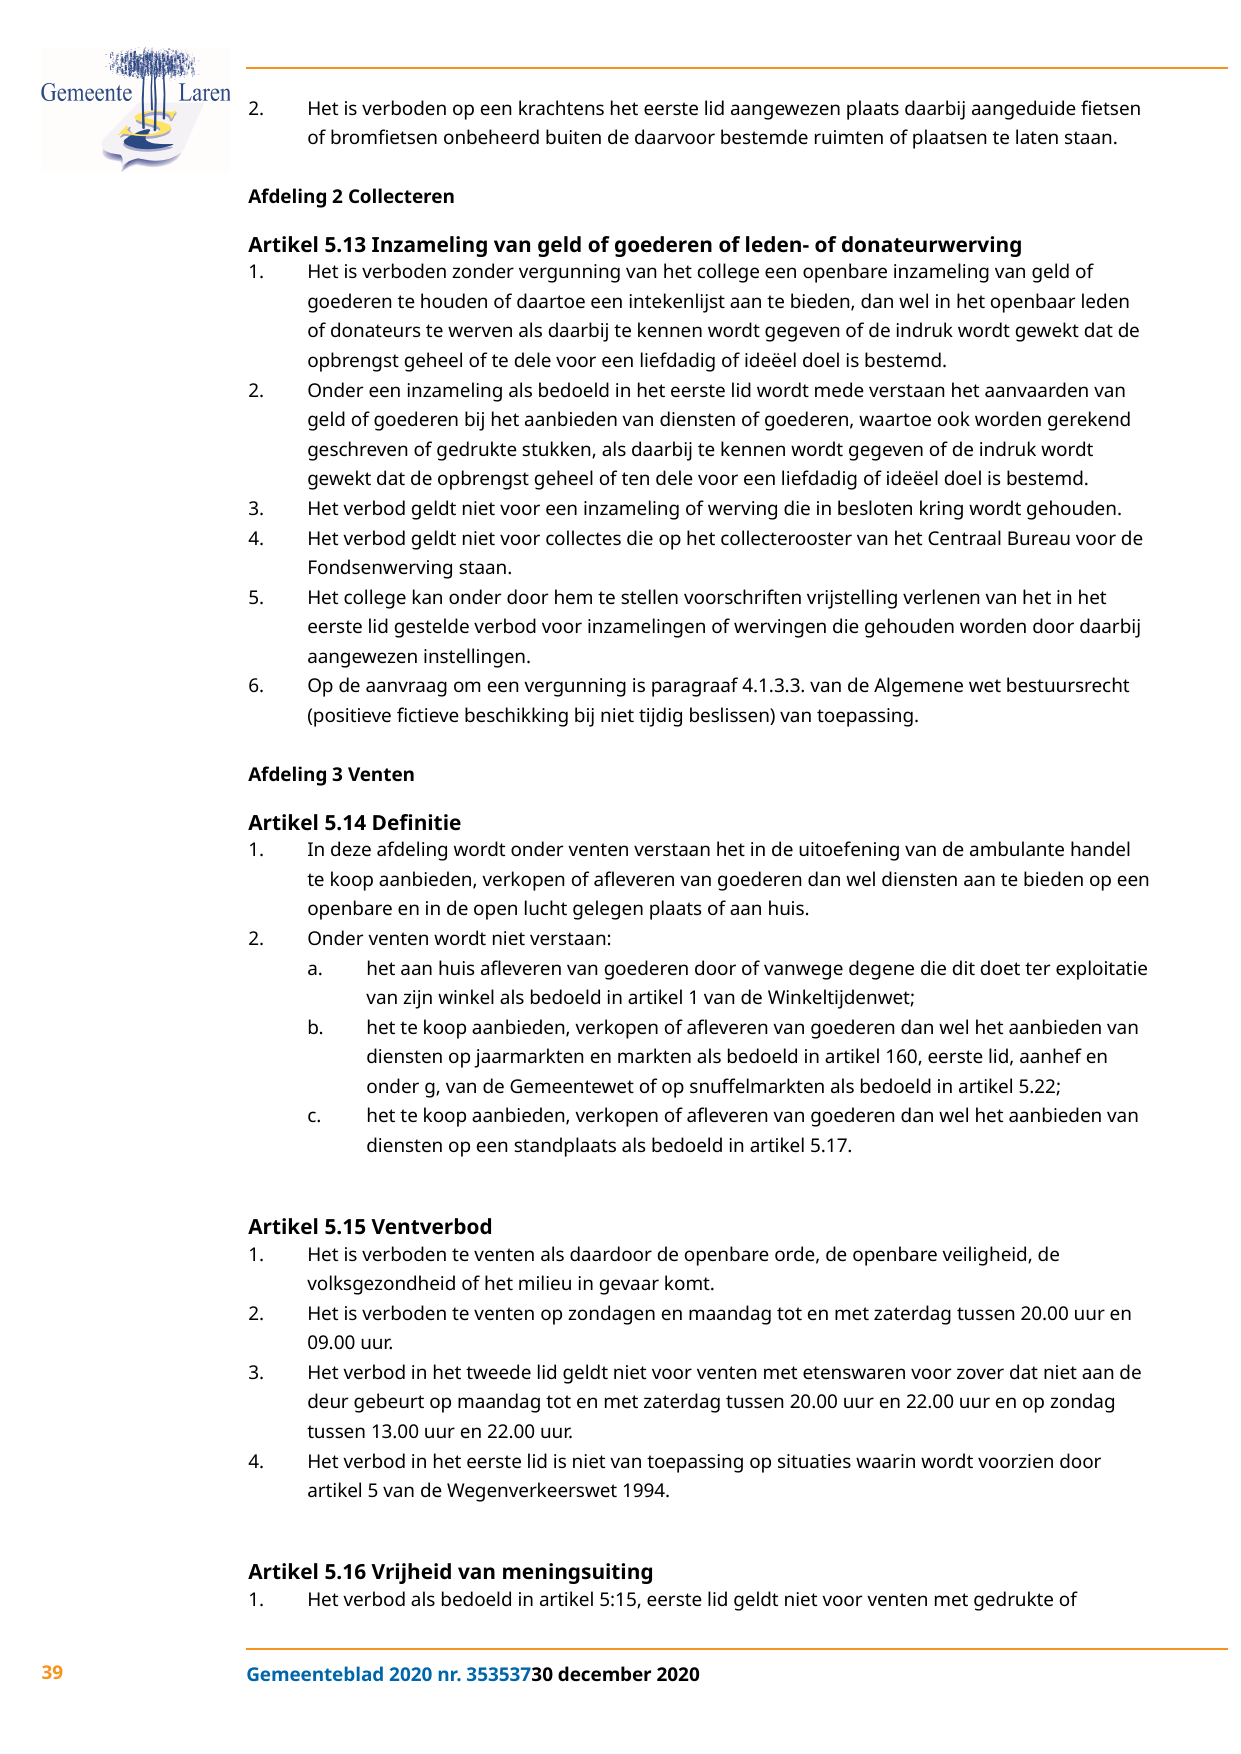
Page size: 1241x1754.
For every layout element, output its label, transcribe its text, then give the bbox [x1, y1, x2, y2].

text Afdeling 3 Venten [248, 761, 1152, 787]
list Onder een inzameling als bedoeld in het eerste lid wordt mede verstaan het aanvaarden van geld of goederen bij het aanbieden van diensten of goederen, waartoe ook worden gerekend geschreven of gedrukte stukken, als daarbij te kennen wordt gegeven of de indruk wordt gewekt dat de opbrengst geheel of ten dele voor een liefdadig of ideëel doel is bestemd. [248, 377, 1152, 491]
list het te koop aanbieden, verkopen of afleveren van goederen dan wel het aanbieden van diensten op een standplaats als bedoeld in artikel 5.17. [307, 1103, 1152, 1158]
list het aan huis afleveren van goederen door of vanwege degene die dit doet ter exploitatie van zijn winkel als bedoeld in artikel 1 van de Winkeltijdenwet; [307, 955, 1152, 1010]
text Artikel 5.15 Ventverbod [248, 1212, 1152, 1241]
list Het is verboden op een krachtens het eerste lid aangewezen plaats daarbij aangeduide fietsen of bromfietsen onbeheerd buiten de daarvoor bestemde ruimten of plaatsen te laten staan. [248, 95, 1152, 150]
list Het college kan onder door hem te stellen voorschriften vrijstelling verlenen van het in het eerste lid gestelde verbod voor inzamelingen of wervingen die gehouden worden door daarbij aangewezen instellingen. [248, 584, 1152, 669]
list het te koop aanbieden, verkopen of afleveren van goederen dan wel het aanbieden van diensten op jaarmarkten en markten als bedoeld in artikel 160, eerste lid, aanhef en onder g, van de Gemeentewet of op snuffelmarkten als bedoeld in artikel 5.22; [307, 1014, 1152, 1099]
list In deze afdeling wordt onder venten verstaan het in de uitoefening van de ambulante handel te koop aanbieden, verkopen of afleveren van goederen dan wel diensten aan te bieden op een openbare en in de open lucht gelegen plaats of aan huis. [248, 836, 1152, 921]
list Het verbod in het tweede lid geldt niet voor venten met etenswaren voor zover dat niet aan de deur gebeurt op maandag tot en met zaterdag tussen 20.00 uur en 22.00 uur en op zondag tussen 13.00 uur en 22.00 uur. [248, 1359, 1152, 1444]
text Artikel 5.14 Definitie [248, 808, 1152, 836]
picture [41, 47, 231, 172]
list Het verbod geldt niet voor collectes die op het collecterooster van het Centraal Bureau voor de Fondsenwerving staan. [248, 525, 1152, 580]
list Op de aanvraag om een vergunning is paragraaf 4.1.3.3. van de Algemene wet bestuursrecht (positieve fictieve beschikking bij niet tijdig beslissen) van toepassing. [248, 673, 1152, 728]
list Het is verboden zonder vergunning van het college een openbare inzameling van geld of goederen te houden of daartoe een intekenlijst aan te bieden, dan wel in het openbaar leden of donateurs te werven als daarbij te kennen wordt gegeven of de indruk wordt gewekt dat de opbrengst geheel of te dele voor een liefdadig of ideëel doel is bestemd. [248, 258, 1152, 373]
list Onder venten wordt niet verstaan: [248, 925, 1152, 951]
text Afdeling 2 Collecteren [248, 183, 1152, 209]
list Het verbod als bedoeld in artikel 5:15, eerste lid geldt niet voor venten met gedrukte of [248, 1586, 1152, 1612]
text Artikel 5.16 Vrijheid van meningsuiting [248, 1557, 1152, 1586]
list Het is verboden te venten als daardoor de openbare orde, de openbare veiligheid, de volksgezondheid of het milieu in gevaar komt. [248, 1241, 1152, 1296]
list Het verbod geldt niet voor een inzameling of werving die in besloten kring wordt gehouden. [248, 495, 1152, 521]
list Het is verboden te venten op zondagen en maandag tot en met zaterdag tussen 20.00 uur en 09.00 uur. [248, 1300, 1152, 1355]
text Artikel 5.13 Inzameling van geld of goederen of leden- of donateurwerving [248, 230, 1152, 258]
list Het verbod in het eerste lid is niet van toepassing op situaties waarin wordt voorzien door artikel 5 van de Wegenverkeerswet 1994. [248, 1448, 1152, 1503]
